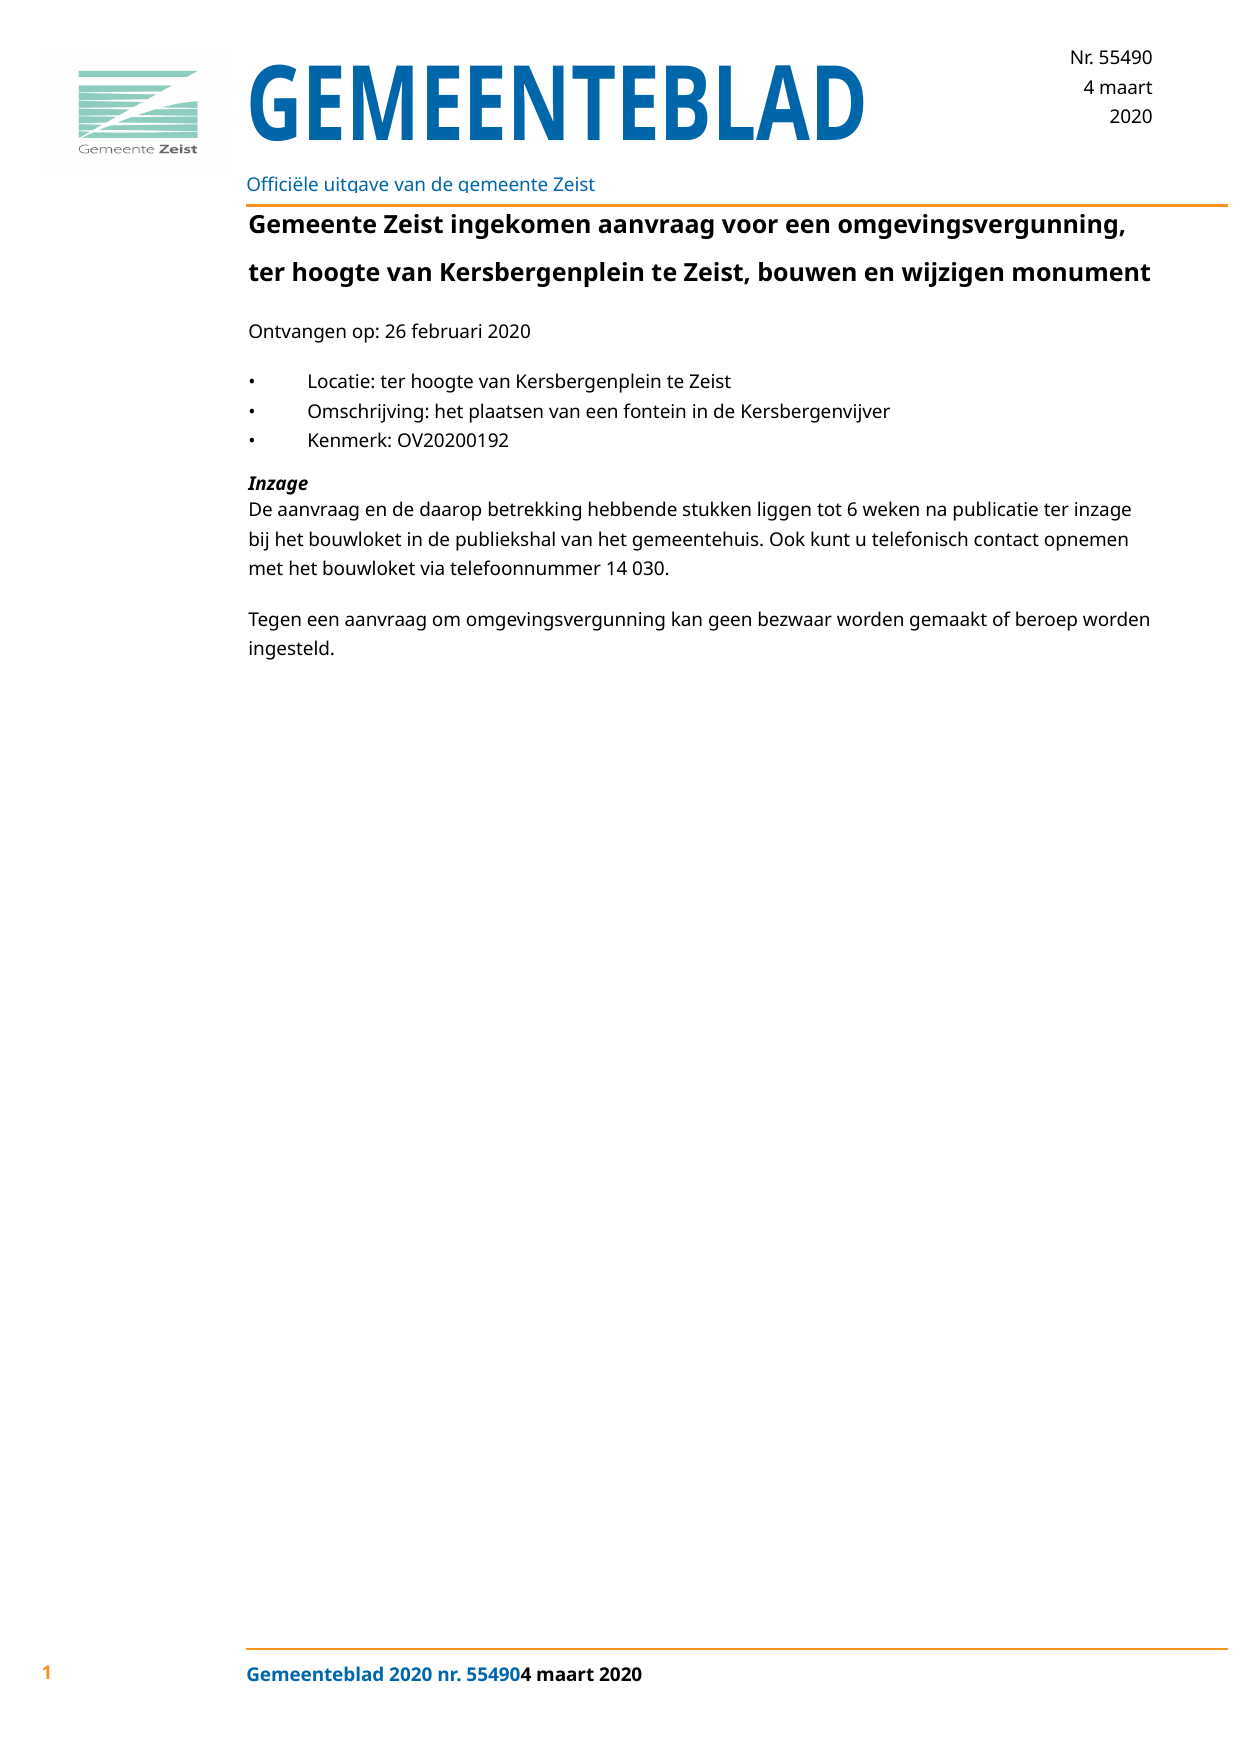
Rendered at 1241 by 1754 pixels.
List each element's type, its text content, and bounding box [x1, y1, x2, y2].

picture [41, 47, 231, 172]
text De aanvraag en de daarop betrekking hebbende stukken liggen tot 6 weken na publicatie ter inzage bij het bouwloket in de publiekshal van het gemeentehuis. Ook kunt u telefonisch contact opnemen met het bouwloket via telefoonnummer 14 030. [248, 496, 1152, 581]
list Kenmerk: OV20200192 [248, 427, 1152, 453]
text Gemeente Zeist ingekomen aanvraag voor een omgevingsvergunning, ter hoogte van Kersbergenplein te Zeist, bouwen en wijzigen monument [248, 207, 1152, 288]
text Inzage [248, 471, 1152, 496]
text Tegen een aanvraag om omgevingsvergunning kan geen bezwaar worden gemaakt of beroep worden ingesteld. [248, 606, 1152, 661]
text Ontvangen op: 26 februari 2020 [248, 318, 1152, 344]
list Omschrijving: het plaatsen van een fontein in de Kersbergenvijver [248, 398, 1152, 424]
list Locatie: ter hoogte van Kersbergenplein te Zeist [248, 368, 1152, 394]
